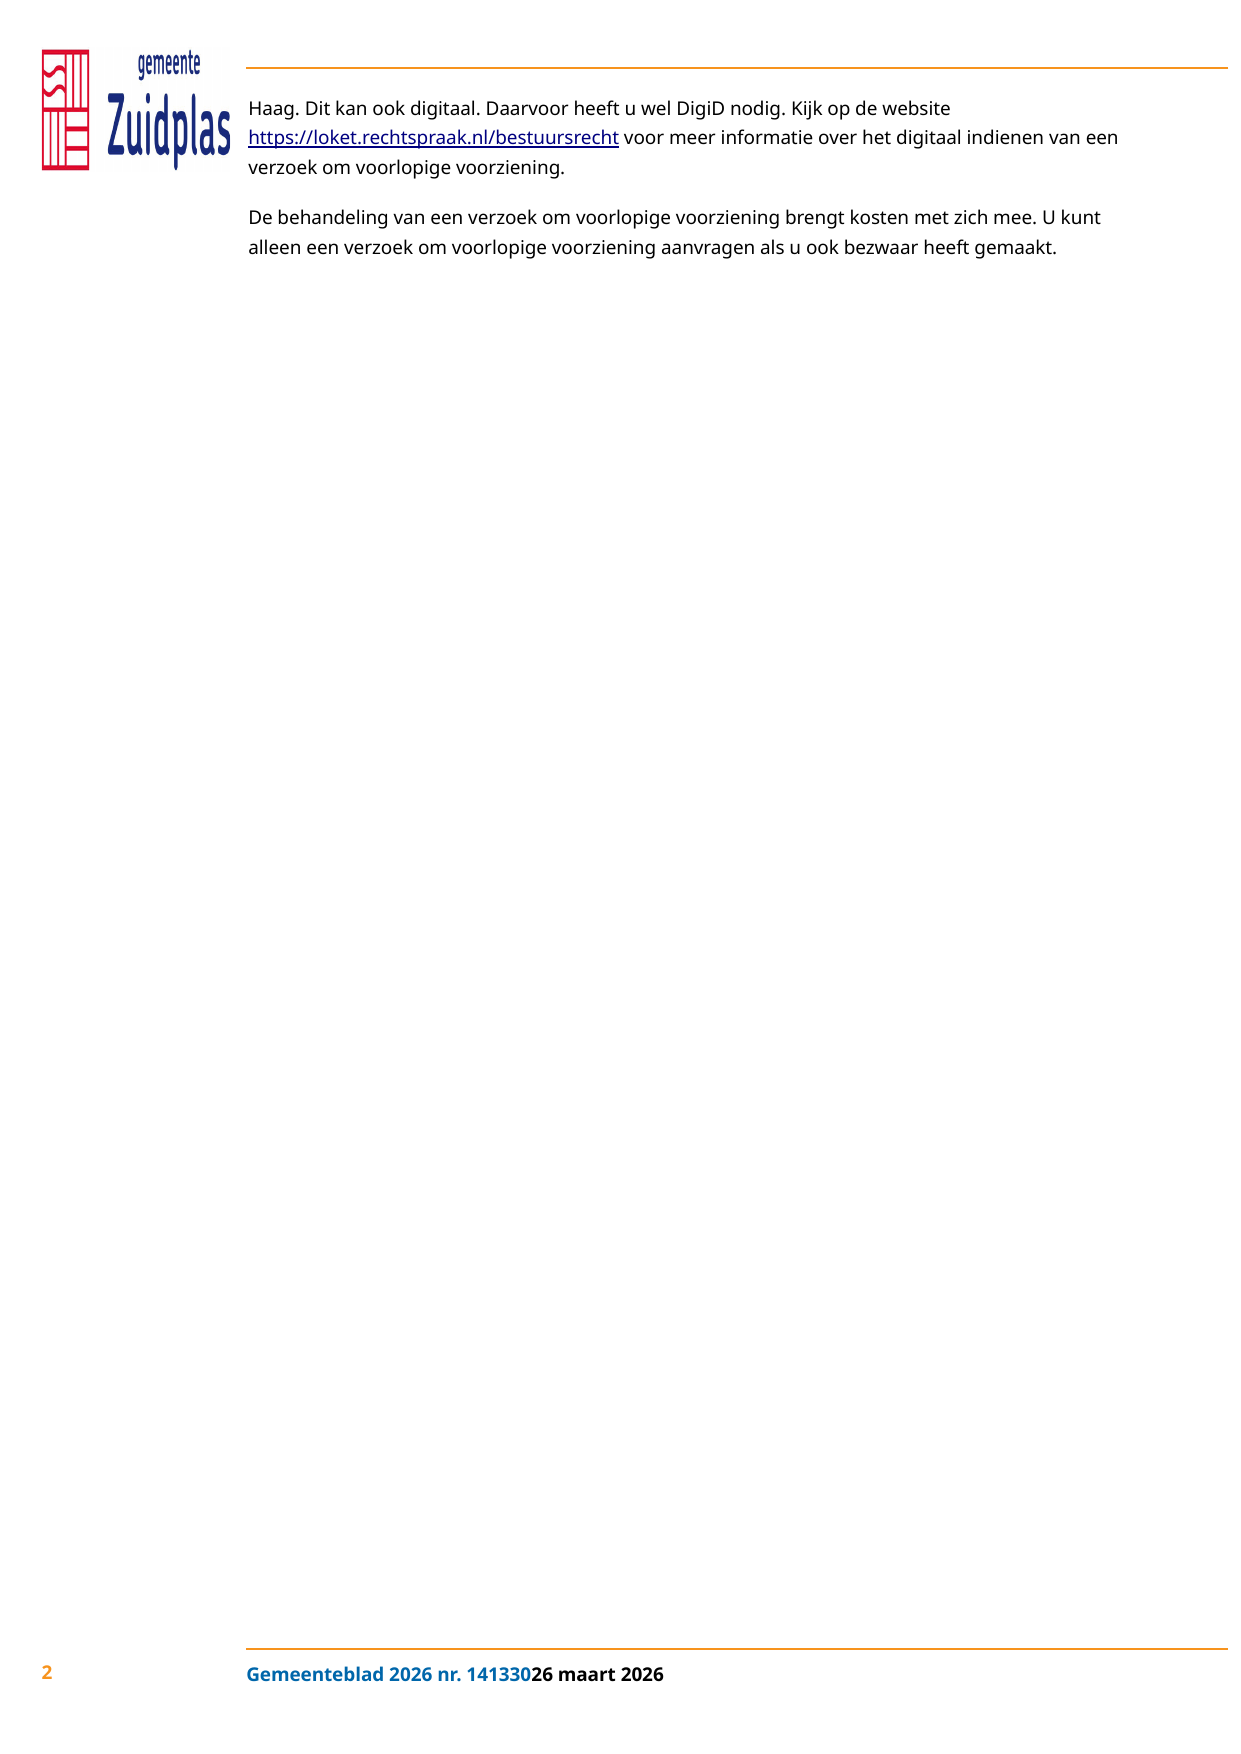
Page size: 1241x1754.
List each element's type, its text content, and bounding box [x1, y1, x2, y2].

picture [41, 47, 231, 172]
text Haag. Dit kan ook digitaal. Daarvoor heeft u wel DigiD nodig. Kijk op de website https://loket.rechtspraak.nl/bestuursrecht voor meer informatie over het digitaal indienen van een verzoek om voorlopige voorziening. [248, 95, 1152, 180]
text De behandeling van een verzoek om voorlopige voorziening brengt kosten met zich mee. U kunt alleen een verzoek om voorlopige voorziening aanvragen als u ook bezwaar heeft gemaakt. [248, 204, 1152, 260]
